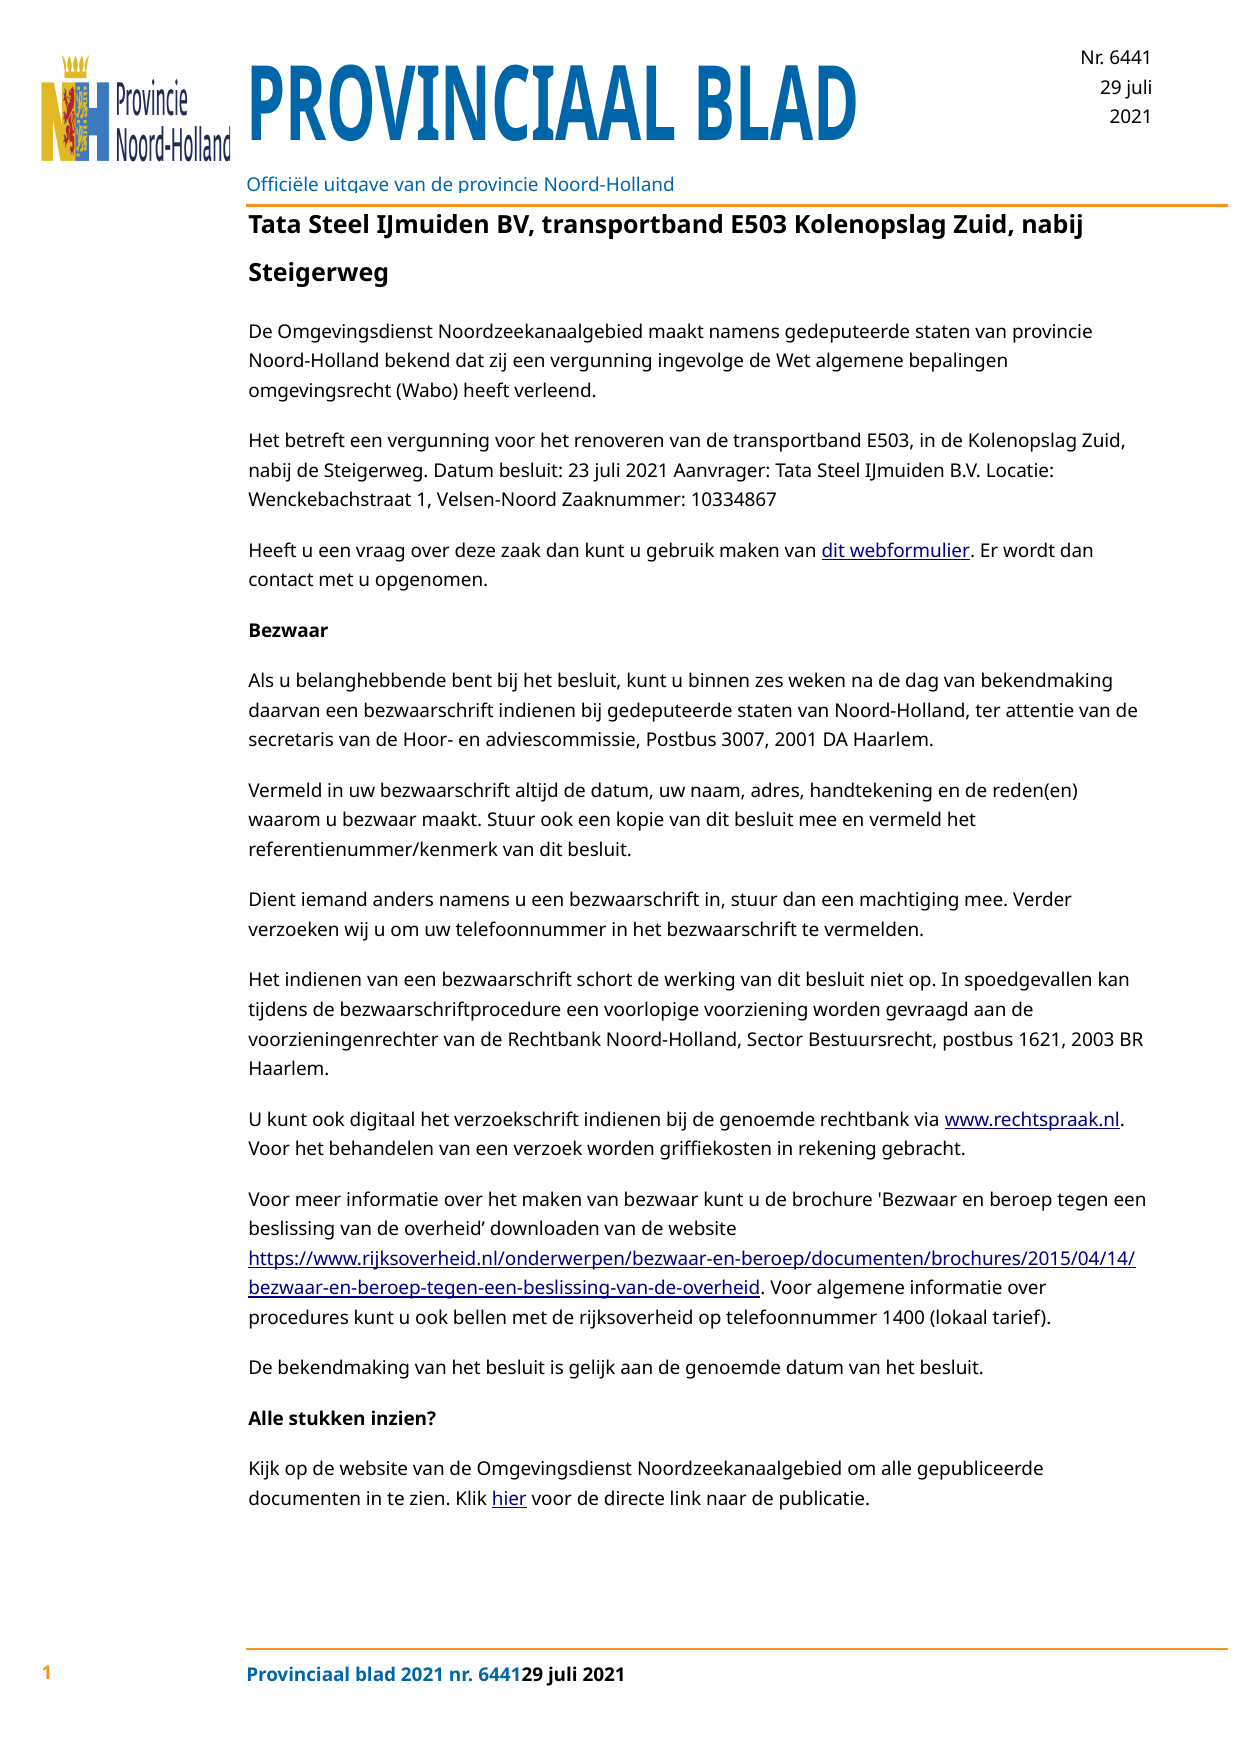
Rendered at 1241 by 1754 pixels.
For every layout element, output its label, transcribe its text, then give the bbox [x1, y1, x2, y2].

text Als u belanghebbende bent bij het besluit, kunt u binnen zes weken na de dag van bekendmaking daarvan een bezwaarschrift indienen bij gedeputeerde staten van Noord-Holland, ter attentie van de secretaris van de Hoor- en adviescommissie, Postbus 3007, 2001 DA Haarlem. [248, 667, 1152, 752]
text Vermeld in uw bezwaarschrift altijd de datum, uw naam, adres, handtekening en de reden(en) waarom u bezwaar maakt. Stuur ook een kopie van dit besluit mee en vermeld het referentienummer/kenmerk van dit besluit. [248, 777, 1152, 862]
text Dient iemand anders namens u een bezwaarschrift in, stuur dan een machtiging mee. Verder verzoeken wij u om uw telefoonnummer in het bezwaarschrift te vermelden. [248, 887, 1152, 942]
text De Omgevingsdienst Noordzeekanaalgebied maakt namens gedeputeerde staten van provincie Noord-Holland bekend dat zij een vergunning ingevolge de Wet algemene bepalingen omgevingsrecht (Wabo) heeft verleend. [248, 318, 1152, 403]
text Bezwaar [248, 617, 1152, 643]
text Het indienen van een bezwaarschrift schort de werking van dit besluit niet op. In spoedgevallen kan tijdens de bezwaarschriftprocedure een voorlopige voorziening worden gevraagd aan de voorzieningenrechter van de Rechtbank Noord-Holland, Sector Bestuursrecht, postbus 1621, 2003 BR Haarlem. [248, 967, 1152, 1081]
text U kunt ook digitaal het verzoekschrift indienen bij de genoemde rechtbank via www.rechtspraak.nl. Voor het behandelen van een verzoek worden griffiekosten in rekening gebracht. [248, 1106, 1152, 1161]
text Het betreft een vergunning voor het renoveren van de transportband E503, in de Kolenopslag Zuid, nabij de Steigerweg. Datum besluit: 23 juli 2021 Aanvrager: Tata Steel IJmuiden B.V. Locatie: Wenckebachstraat 1, Velsen-Noord Zaaknummer: 10334867 [248, 427, 1152, 512]
text Voor meer informatie over het maken van bezwaar kunt u de brochure 'Bezwaar en beroep tegen een beslissing van de overheid’ downloaden van de website https://www.rijksoverheid.nl/onderwerpen/bezwaar-en-beroep/documenten/brochures/2015/04/14/bezwaar-en-beroep-tegen-een-beslissing-van-de-overheid. Voor algemene informatie over procedures kunt u ook bellen met de rijksoverheid op telefoonnummer 1400 (lokaal tarief). [248, 1186, 1152, 1330]
text Kijk op de website van de Omgevingsdienst Noordzeekanaalgebied om alle gepubliceerde documenten in te zien. Klik hier voor de directe link naar de publicatie. [248, 1455, 1152, 1511]
picture [41, 47, 231, 172]
text Tata Steel IJmuiden BV, transportband E503 Kolenopslag Zuid, nabij Steigerweg [248, 207, 1152, 288]
text De bekendmaking van het besluit is gelijk aan de genoemde datum van het besluit. [248, 1354, 1152, 1380]
text Alle stukken inzien? [248, 1405, 1152, 1431]
text Heeft u een vraag over deze zaak dan kunt u gebruik maken van dit webformulier. Er wordt dan contact met u opgenomen. [248, 537, 1152, 592]
